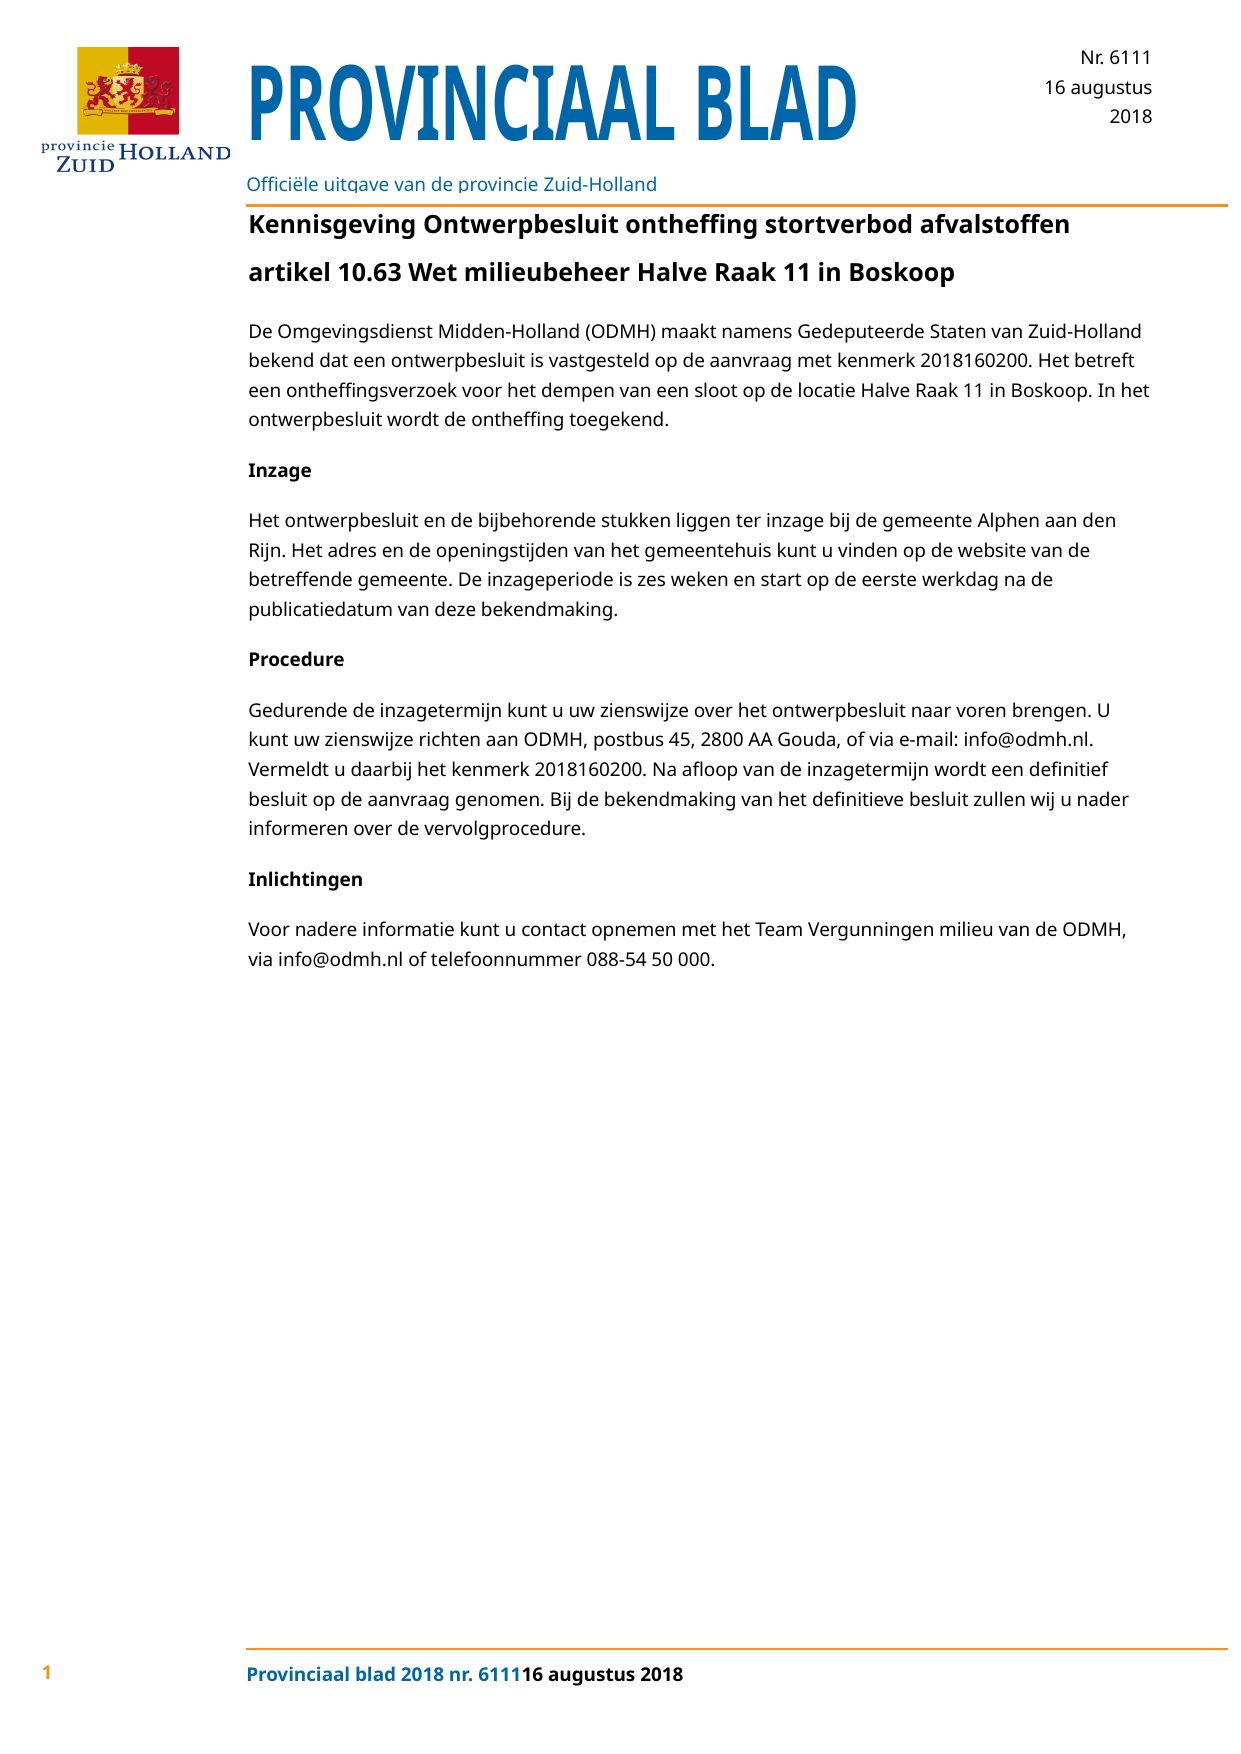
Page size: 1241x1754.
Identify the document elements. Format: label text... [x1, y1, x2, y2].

text Het ontwerpbesluit en de bijbehorende stukken liggen ter inzage bij de gemeente Alphen aan den Rijn. Het adres en de openingstijden van het gemeentehuis kunt u vinden op de website van de betreffende gemeente. De inzageperiode is zes weken en start op de eerste werkdag na de publicatiedatum van deze bekendmaking. [248, 507, 1152, 622]
text Inlichtingen [248, 866, 1152, 892]
text Inzage [248, 457, 1152, 483]
text De Omgevingsdienst Midden-Holland (ODMH) maakt namens Gedeputeerde Staten van Zuid-Holland bekend dat een ontwerpbesluit is vastgesteld op de aanvraag met kenmerk 2018160200. Het betreft een ontheffingsverzoek voor het dempen van een sloot op de locatie Halve Raak 11 in Boskoop. In het ontwerpbesluit wordt de ontheffing toegekend. [248, 318, 1152, 432]
picture [41, 47, 231, 172]
text Procedure [248, 647, 1152, 672]
text Voor nadere informatie kunt u contact opnemen met het Team Vergunningen milieu van de ODMH, via info@odmh.nl of telefoonnummer 088-54 50 000. [248, 916, 1152, 972]
text Gedurende de inzagetermijn kunt u uw zienswijze over het ontwerpbesluit naar voren brengen. U kunt uw zienswijze richten aan ODMH, postbus 45, 2800 AA Gouda, of via e-mail: info@odmh.nl. Vermeldt u daarbij het kenmerk 2018160200. Na afloop van de inzagetermijn wordt een definitief besluit op de aanvraag genomen. Bij de bekendmaking van het definitieve besluit zullen wij u nader informeren over de vervolgprocedure. [248, 697, 1152, 841]
text Kennisgeving Ontwerpbesluit ontheffing stortverbod afvalstoffen artikel 10.63 Wet milieubeheer Halve Raak 11 in Boskoop [248, 207, 1152, 288]
